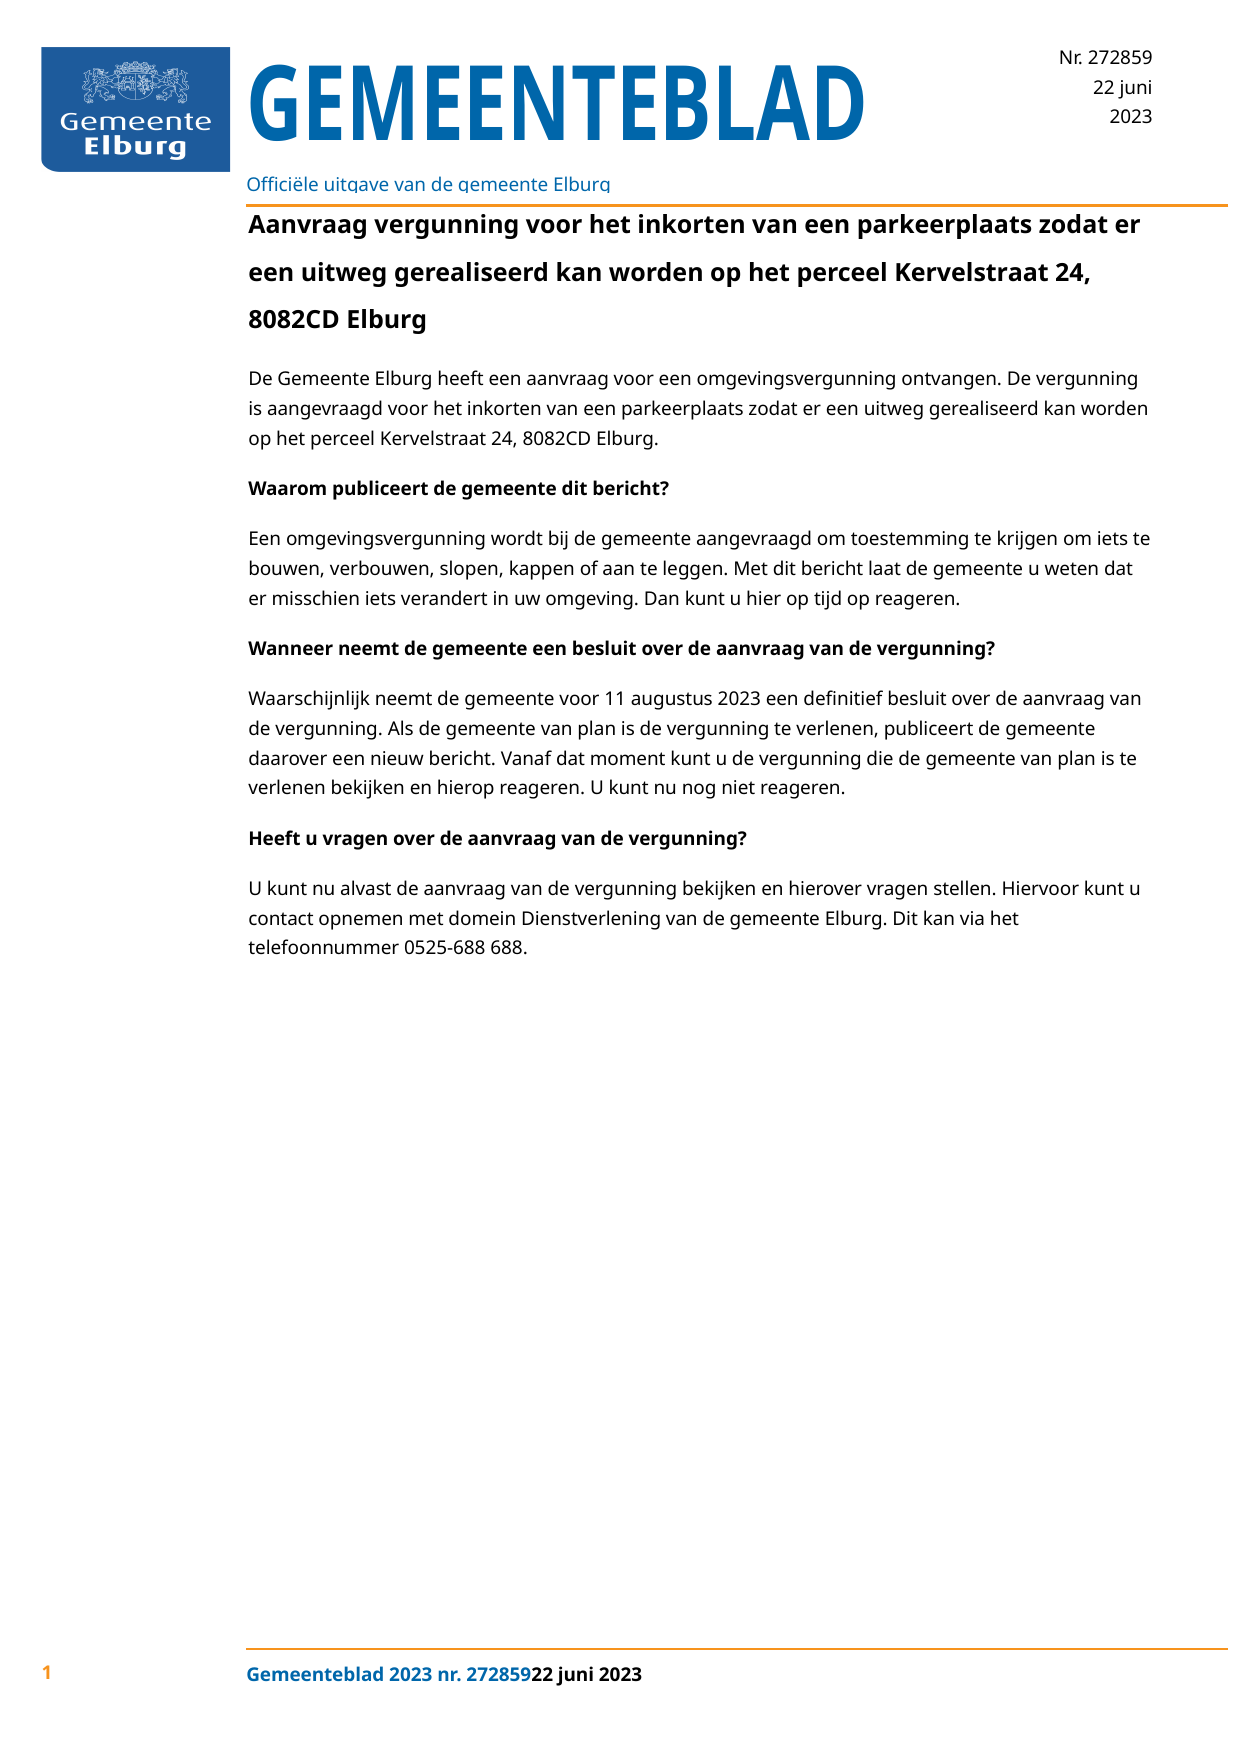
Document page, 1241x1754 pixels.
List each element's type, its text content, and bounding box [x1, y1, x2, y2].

text Heeft u vragen over de aanvraag van de vergunning? [248, 825, 1152, 850]
text Een omgevingsvergunning wordt bij de gemeente aangevraagd om toestemming te krijgen om iets te bouwen, verbouwen, slopen, kappen of aan te leggen. Met dit bericht laat de gemeente u weten dat er misschien iets verandert in uw omgeving. Dan kunt u hier op tijd op reageren. [248, 526, 1152, 610]
text Aanvraag vergunning voor het inkorten van een parkeerplaats zodat er een uitweg gerealiseerd kan worden op het perceel Kervelstraat 24, 8082CD Elburg [248, 207, 1152, 336]
text U kunt nu alvast de aanvraag van de vergunning bekijken en hierover vragen stellen. Hiervoor kunt u contact opnemen met domein Dienstverlening van de gemeente Elburg. Dit kan via het telefoonnummer 0525-688 688. [248, 875, 1152, 960]
picture [41, 47, 231, 172]
text Waarschijnlijk neemt de gemeente voor 11 augustus 2023 een definitief besluit over de aanvraag van de vergunning. Als de gemeente van plan is de vergunning te verlenen, publiceert de gemeente daarover een nieuw bericht. Vanaf dat moment kunt u de vergunning die de gemeente van plan is te verlenen bekijken en hierop reageren. U kunt nu nog niet reageren. [248, 686, 1152, 800]
text De Gemeente Elburg heeft een aanvraag voor een omgevingsvergunning ontvangen. De vergunning is aangevraagd voor het inkorten van een parkeerplaats zodat er een uitweg gerealiseerd kan worden op het perceel Kervelstraat 24, 8082CD Elburg. [248, 366, 1152, 450]
text Wanneer neemt de gemeente een besluit over de aanvraag van de vergunning? [248, 635, 1152, 661]
text Waarom publiceert de gemeente dit bericht? [248, 475, 1152, 501]
